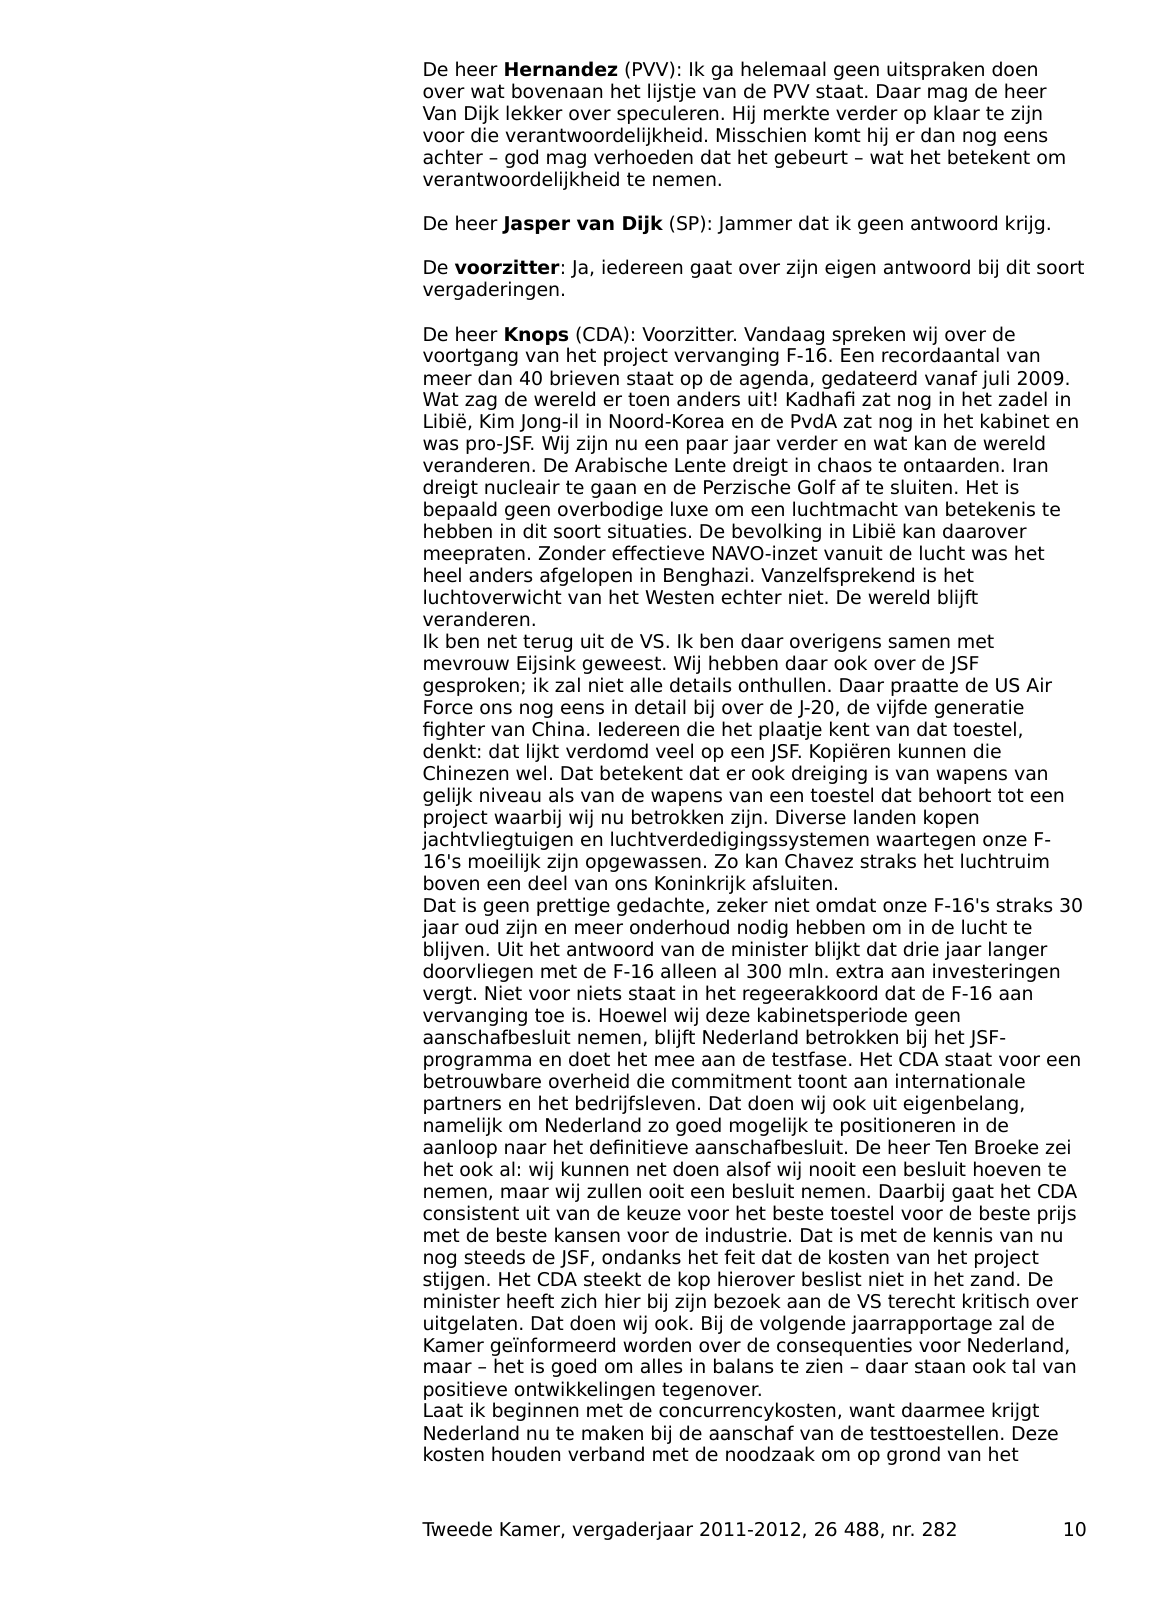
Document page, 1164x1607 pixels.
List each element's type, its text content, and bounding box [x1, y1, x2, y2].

text De voorzitter: Ja, iedereen gaat over zijn eigen antwoord bij dit soort vergaderingen. [422, 257, 1087, 301]
text De heer Jasper van Dijk (SP): Jammer dat ik geen antwoord krijg. [422, 213, 1087, 235]
text Laat ik beginnen met de concurrencykosten, want daarmee krijgt Nederland nu te maken bij de aanschaf van de testtoestellen. Deze kosten houden verband met de noodzaak om op grond van het [422, 1400, 1087, 1466]
text De heer Knops (CDA): Voorzitter. Vandaag spreken wij over de voortgang van het project vervanging F-16. Een recordaantal van meer dan 40 brieven staat op de agenda, gedateerd vanaf juli 2009. Wat zag de wereld er toen anders uit! Kadhafi zat nog in het zadel in Libië, Kim Jong-il in Noord-Korea en de PvdA zat nog in het kabinet en was pro-JSF. Wij zijn nu een paar jaar verder en wat kan de wereld veranderen. De Arabische Lente dreigt in chaos te ontaarden. Iran dreigt nucleair te gaan en de Perzische Golf af te sluiten. Het is bepaald geen overbodige luxe om een luchtmacht van betekenis te hebben in dit soort situaties. De bevolking in Libië kan daarover meepraten. Zonder effectieve NAVO-inzet vanuit de lucht was het heel anders afgelopen in Benghazi. Vanzelfsprekend is het luchtoverwicht van het Westen echter niet. De wereld blijft veranderen. [422, 323, 1087, 631]
text Ik ben net terug uit de VS. Ik ben daar overigens samen met mevrouw Eijsink geweest. Wij hebben daar ook over de JSF gesproken; ik zal niet alle details onthullen. Daar praatte de US Air Force ons nog eens in detail bij over de J-20, de vijfde generatie fighter van China. Iedereen die het plaatje kent van dat toestel, denkt: dat lijkt verdomd veel op een JSF. Kopiëren kunnen die Chinezen wel. Dat betekent dat er ook dreiging is van wapens van gelijk niveau als van de wapens van een toestel dat behoort tot een project waarbij wij nu betrokken zijn. Diverse landen kopen jachtvliegtuigen en luchtverdedigingssystemen waartegen onze F-16's moeilijk zijn opgewassen. Zo kan Chavez straks het luchtruim boven een deel van ons Koninkrijk afsluiten. [422, 631, 1087, 895]
text Dat is geen prettige gedachte, zeker niet omdat onze F-16's straks 30 jaar oud zijn en meer onderhoud nodig hebben om in de lucht te blijven. Uit het antwoord van de minister blijkt dat drie jaar langer doorvliegen met de F-16 alleen al 300 mln. extra aan investeringen vergt. Niet voor niets staat in het regeerakkoord dat de F-16 aan vervanging toe is. Hoewel wij deze kabinetsperiode geen aanschafbesluit nemen, blijft Nederland betrokken bij het JSF-programma en doet het mee aan de testfase. Het CDA staat voor een betrouwbare overheid die commitment toont aan internationale partners en het bedrijfsleven. Dat doen wij ook uit eigenbelang, namelijk om Nederland zo goed mogelijk te positioneren in de aanloop naar het definitieve aanschafbesluit. De heer Ten Broeke zei het ook al: wij kunnen net doen alsof wij nooit een besluit hoeven te nemen, maar wij zullen ooit een besluit nemen. Daarbij gaat het CDA consistent uit van de keuze voor het beste toestel voor de beste prijs met de beste kansen voor de industrie. Dat is met de kennis van nu nog steeds de JSF, ondanks het feit dat de kosten van het project stijgen. Het CDA steekt de kop hierover beslist niet in het zand. De minister heeft zich hier bij zijn bezoek aan de VS terecht kritisch over uitgelaten. Dat doen wij ook. Bij de volgende jaarrapportage zal de Kamer geïnformeerd worden over de consequenties voor Nederland, maar – het is goed om alles in balans te zien – daar staan ook tal van positieve ontwikkelingen tegenover. [422, 895, 1087, 1400]
text De heer Hernandez (PVV): Ik ga helemaal geen uitspraken doen over wat bovenaan het lijstje van de PVV staat. Daar mag de heer Van Dijk lekker over speculeren. Hij merkte verder op klaar te zijn voor die verantwoordelijkheid. Misschien komt hij er dan nog eens achter – god mag verhoeden dat het gebeurt – wat het betekent om verantwoordelijkheid te nemen. [422, 59, 1087, 191]
